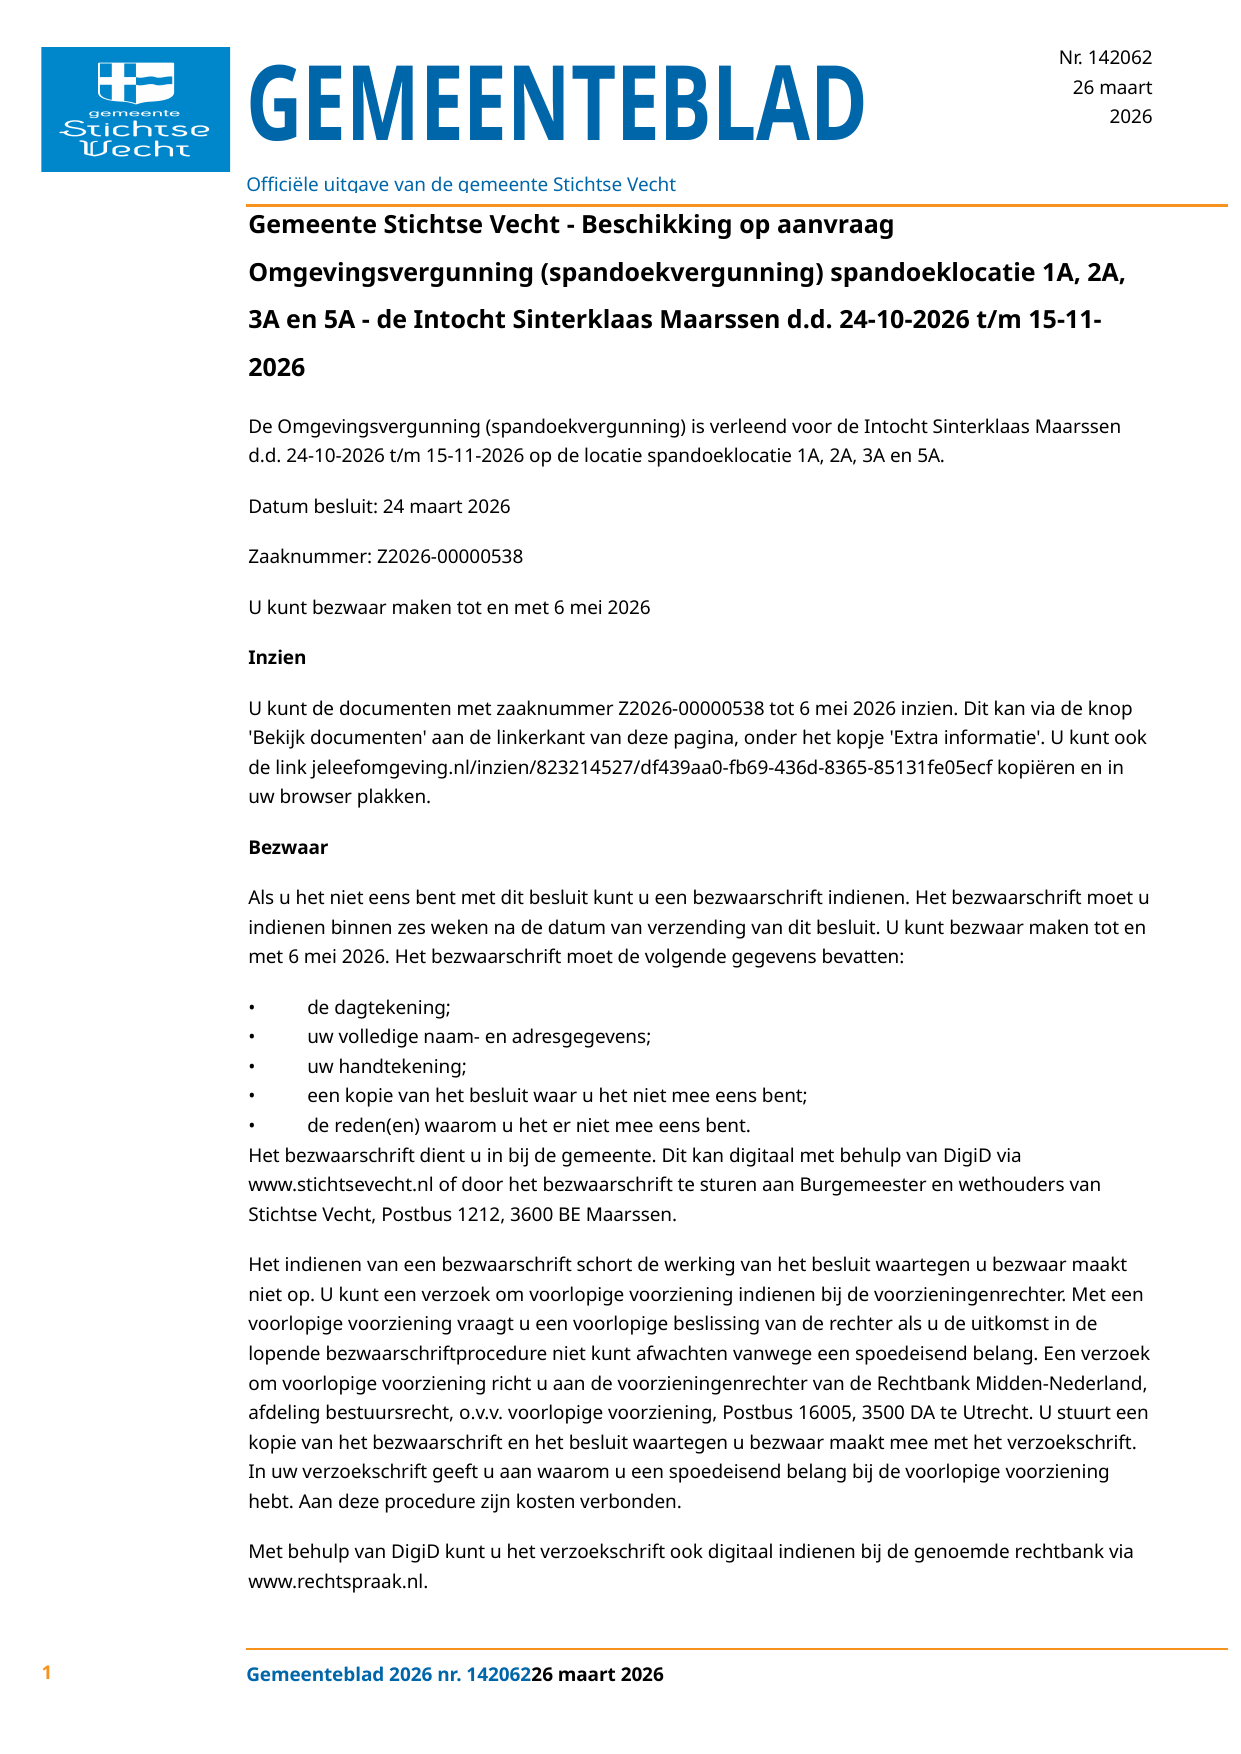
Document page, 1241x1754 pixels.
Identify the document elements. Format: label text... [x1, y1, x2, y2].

text Bezwaar [248, 834, 1152, 860]
list de reden(en) waarom u het er niet mee eens bent. [248, 1112, 1152, 1138]
text Het indienen van een bezwaarschrift schort de werking van het besluit waartegen u bezwaar maakt niet op. U kunt een verzoek om voorlopige voorziening indienen bij de voorzieningenrechter. Met een voorlopige voorziening vraagt u een voorlopige beslissing van de rechter als u de uitkomst in de lopende bezwaarschriftprocedure niet kunt afwachten vanwege een spoedeisend belang. Een verzoek om voorlopige voorziening richt u aan de voorzieningenrechter van de Rechtbank Midden-Nederland, afdeling bestuursrecht, o.v.v. voorlopige voorziening, Postbus 16005, 3500 DA te Utrecht. U stuurt een kopie van het bezwaarschrift en het besluit waartegen u bezwaar maakt mee met het verzoekschrift. In uw verzoekschrift geeft u aan waarom u een spoedeisend belang bij de voorlopige voorziening hebt. Aan deze procedure zijn kosten verbonden. [248, 1251, 1152, 1514]
list de dagtekening; [248, 994, 1152, 1020]
text U kunt de documenten met zaaknummer Z2026-00000538 tot 6 mei 2026 inzien. Dit kan via de knop 'Bekijk documenten' aan de linkerkant van deze pagina, onder het kopje 'Extra informatie'. U kunt ook de link jeleefomgeving.nl/inzien/823214527/df439aa0-fb69-436d-8365-85131fe05ecf kopiëren en in uw browser plakken. [248, 695, 1152, 809]
text Zaaknummer: Z2026-00000538 [248, 543, 1152, 569]
text Met behulp van DigiD kunt u het verzoekschrift ook digitaal indienen bij de genoemde rechtbank via www.rechtspraak.nl. [248, 1538, 1152, 1594]
text Het bezwaarschrift dient u in bij de gemeente. Dit kan digitaal met behulp van DigiD via www.stichtsevecht.nl of door het bezwaarschrift te sturen aan Burgemeester en wethouders van Stichtse Vecht, Postbus 1212, 3600 BE Maarssen. [248, 1142, 1152, 1227]
text U kunt bezwaar maken tot en met 6 mei 2026 [248, 594, 1152, 620]
list een kopie van het besluit waar u het niet mee eens bent; [248, 1083, 1152, 1108]
text Gemeente Stichtse Vecht - Beschikking op aanvraag Omgevingsvergunning (spandoekvergunning) spandoeklocatie 1A, 2A, 3A en 5A - de Intocht Sinterklaas Maarssen d.d. 24-10-2026 t/m 15-11-2026 [248, 207, 1152, 384]
picture [137, 63, 174, 103]
list uw handtekening; [248, 1053, 1152, 1079]
text Inzien [248, 644, 1152, 670]
picture [99, 63, 135, 101]
list uw volledige naam- en adresgegevens; [248, 1023, 1152, 1049]
text Als u het niet eens bent met dit besluit kunt u een bezwaarschrift indienen. Het bezwaarschrift moet u indienen binnen zes weken na de datum van verzending van dit besluit. U kunt bezwaar maken tot en met 6 mei 2026. Het bezwaarschrift moet de volgende gegevens bevatten: [248, 884, 1152, 969]
text Datum besluit: 24 maart 2026 [248, 493, 1152, 519]
text De Omgevingsvergunning (spandoekvergunning) is verleend voor de Intocht Sinterklaas Maarssen d.d. 24-10-2026 t/m 15-11-2026 op de locatie spandoeklocatie 1A, 2A, 3A en 5A. [248, 413, 1152, 468]
